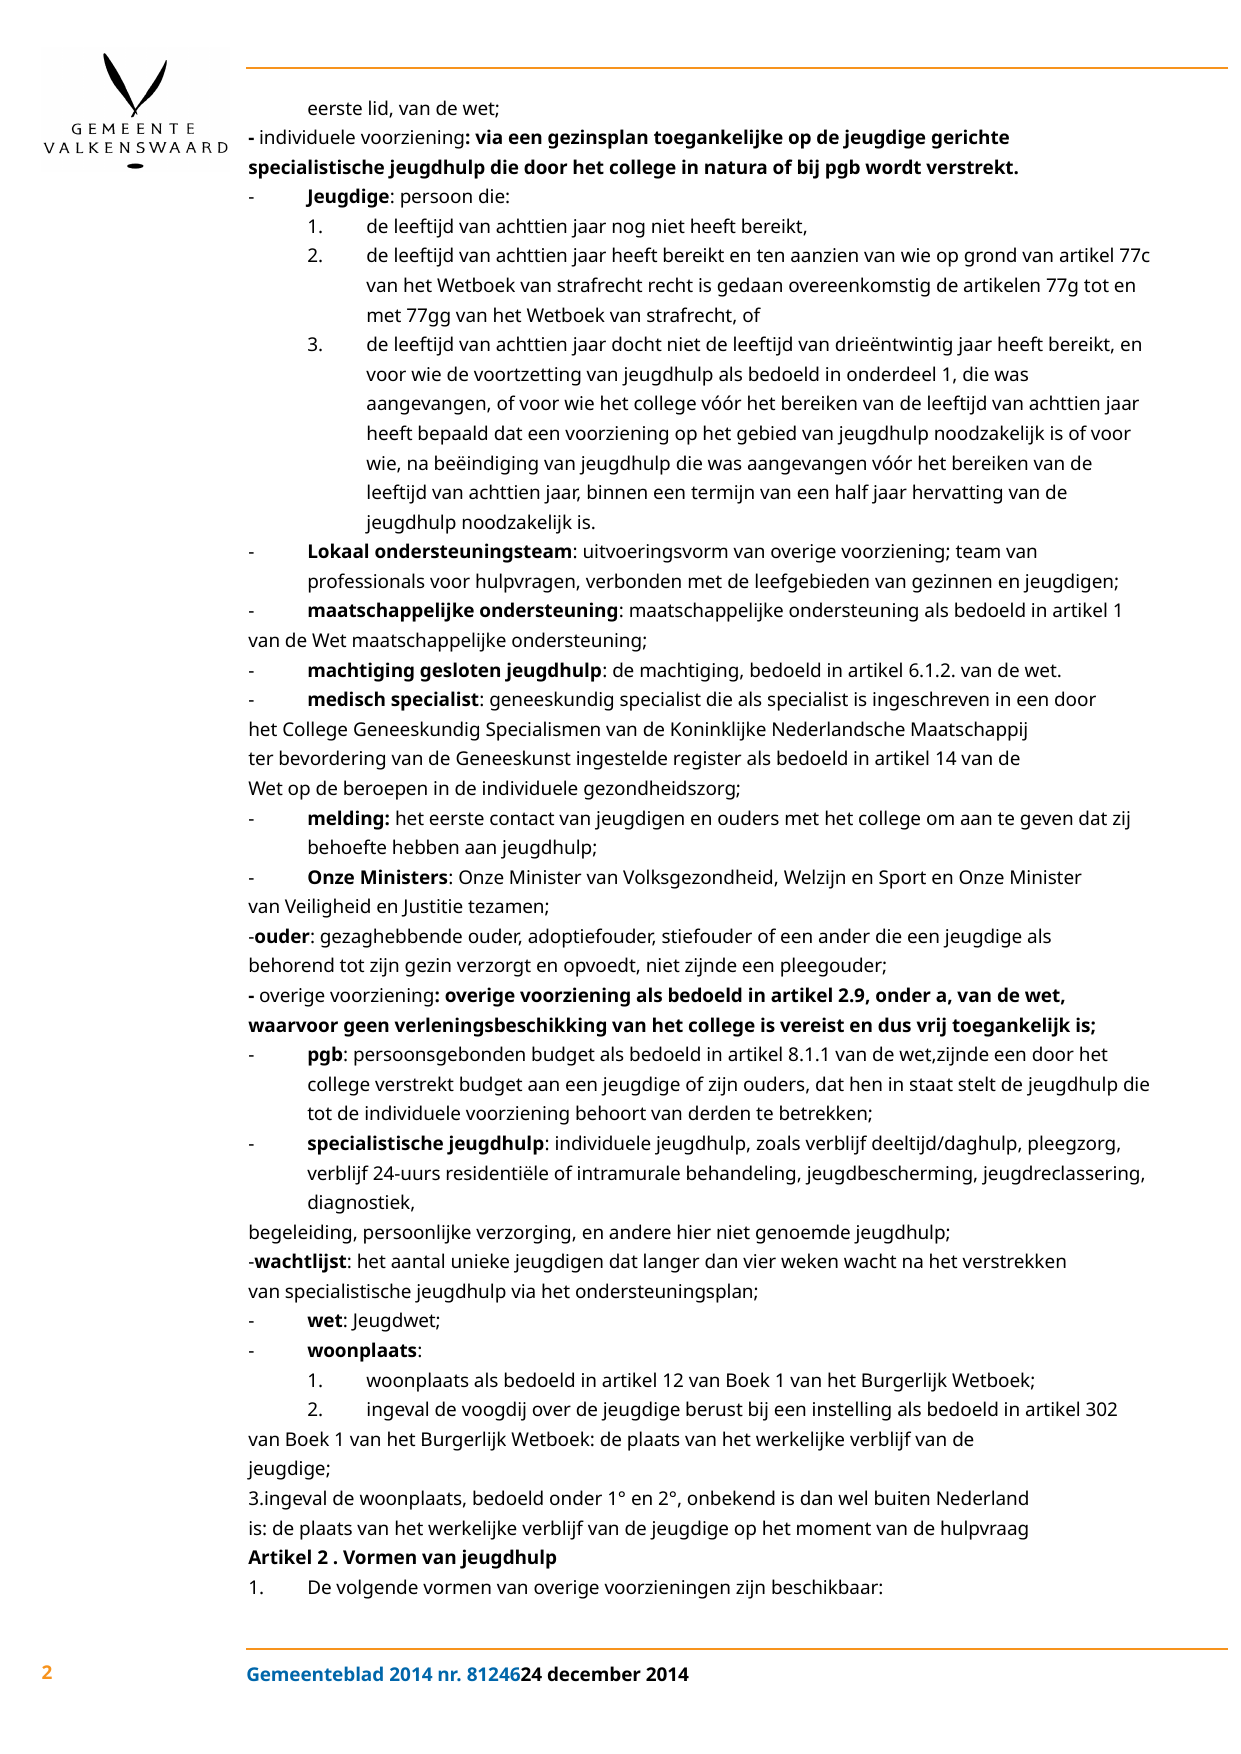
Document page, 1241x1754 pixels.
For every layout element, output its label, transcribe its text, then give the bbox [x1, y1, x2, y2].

list Lokaal ondersteuningsteam: uitvoeringsvorm van overige voorziening; team van professionals voor hulpvragen, verbonden met de leefgebieden van gezinnen en jeugdigen; [248, 538, 1152, 594]
text ter bevordering van de Geneeskunst ingestelde register als bedoeld in artikel 14 van de [248, 746, 1152, 771]
text 3.ingeval de woonplaats, bedoeld onder 1° en 2°, onbekend is dan wel buiten Nederland [248, 1485, 1152, 1511]
text van Veiligheid en Justitie tezamen; [248, 893, 1152, 919]
list maatschappelijke ondersteuning: maatschappelijke ondersteuning als bedoeld in artikel 1 [248, 598, 1152, 623]
text is: de plaats van het werkelijke verblijf van de jeugdige op het moment van de hulpvraag [248, 1515, 1152, 1541]
text Wet op de beroepen in de individuele gezondheidszorg; [248, 775, 1152, 801]
list De volgende vormen van overige voorzieningen zijn beschikbaar: [248, 1574, 1152, 1600]
list de leeftijd van achttien jaar docht niet de leeftijd van drieëntwintig jaar heeft bereikt, en voor wie de voortzetting van jeugdhulp als bedoeld in onderdeel 1, die was aangevangen, of voor wie het college vóór het bereiken van de leeftijd van achttien jaar heeft bepaald dat een voorziening op het gebied van jeugdhulp noodzakelijk is of voor wie, na beëindiging van jeugdhulp die was aangevangen vóór het bereiken van de leeftijd van achttien jaar, binnen een termijn van een half jaar hervatting van de jeugdhulp noodzakelijk is. [307, 331, 1152, 535]
text van de Wet maatschappelijke ondersteuning; [248, 627, 1152, 653]
text -wachtlijst: het aantal unieke jeugdigen dat langer dan vier weken wacht na het verstrekken [248, 1248, 1152, 1274]
text het College Geneeskundig Specialismen van de Koninklijke Nederlandsche Maatschappij [248, 716, 1152, 742]
list Onze Ministers: Onze Minister van Volksgezondheid, Welzijn en Sport en Onze Minister [248, 864, 1152, 890]
text -ouder: gezaghebbende ouder, adoptiefouder, stiefouder of een ander die een jeugdige als [248, 923, 1152, 949]
text behorend tot zijn gezin verzorgt en opvoedt, niet zijnde een pleegouder; [248, 953, 1152, 978]
picture [41, 47, 231, 172]
text van specialistische jeugdhulp via het ondersteuningsplan; [248, 1278, 1152, 1304]
text jeugdige; [248, 1456, 1152, 1481]
list wet: Jeugdwet; [248, 1308, 1152, 1333]
list woonplaats: [248, 1337, 1152, 1363]
list specialistische jeugdhulp: individuele jeugdhulp, zoals verblijf deeltijd/daghulp, pleegzorg, verblijf 24-uurs residentiële of intramurale behandeling, jeugdbescherming, jeugdreclassering, diagnostiek, [248, 1130, 1152, 1215]
text van Boek 1 van het Burgerlijk Wetboek: de plaats van het werkelijke verblijf van de [248, 1426, 1152, 1452]
list melding: het eerste contact van jeugdigen en ouders met het college om aan te geven dat zij behoefte hebben aan jeugdhulp; [248, 805, 1152, 860]
list medisch specialist: geneeskundig specialist die als specialist is ingeschreven in een door [248, 686, 1152, 712]
list ingeval de voogdij over de jeugdige berust bij een instelling als bedoeld in artikel 302 [307, 1396, 1152, 1422]
list de leeftijd van achttien jaar heeft bereikt en ten aanzien van wie op grond van artikel 77c van het Wetboek van strafrecht recht is gedaan overeenkomstig de artikelen 77g tot en met 77gg van het Wetboek van strafrecht, of [307, 243, 1152, 328]
list de leeftijd van achttien jaar nog niet heeft bereikt, [307, 213, 1152, 239]
list pgb: persoonsgebonden budget als bedoeld in artikel 8.1.1 van de wet,zijnde een door het college verstrekt budget aan een jeugdige of zijn ouders, dat hen in staat stelt de jeugdhulp die tot de individuele voorziening behoort van derden te betrekken; [248, 1041, 1152, 1126]
text - overige voorziening: overige voorziening als bedoeld in artikel 2.9, onder a, van de wet, waarvoor geen verleningsbeschikking van het college is vereist en dus vrij toegankelijk is; [248, 982, 1152, 1038]
text Artikel 2 . Vormen van jeugdhulp [248, 1544, 1152, 1570]
text - individuele voorziening: via een gezinsplan toegankelijke op de jeugdige gerichte specialistische jeugdhulp die door het college in natura of bij pgb wordt verstrekt. [248, 124, 1152, 180]
list eerste lid, van de wet; [248, 95, 1152, 121]
list woonplaats als bedoeld in artikel 12 van Boek 1 van het Burgerlijk Wetboek; [307, 1367, 1152, 1393]
list machtiging gesloten jeugdhulp: de machtiging, bedoeld in artikel 6.1.2. van de wet. [248, 657, 1152, 683]
list Jeugdige: persoon die: [248, 183, 1152, 209]
text begeleiding, persoonlijke verzorging, en andere hier niet genoemde jeugdhulp; [248, 1219, 1152, 1245]
